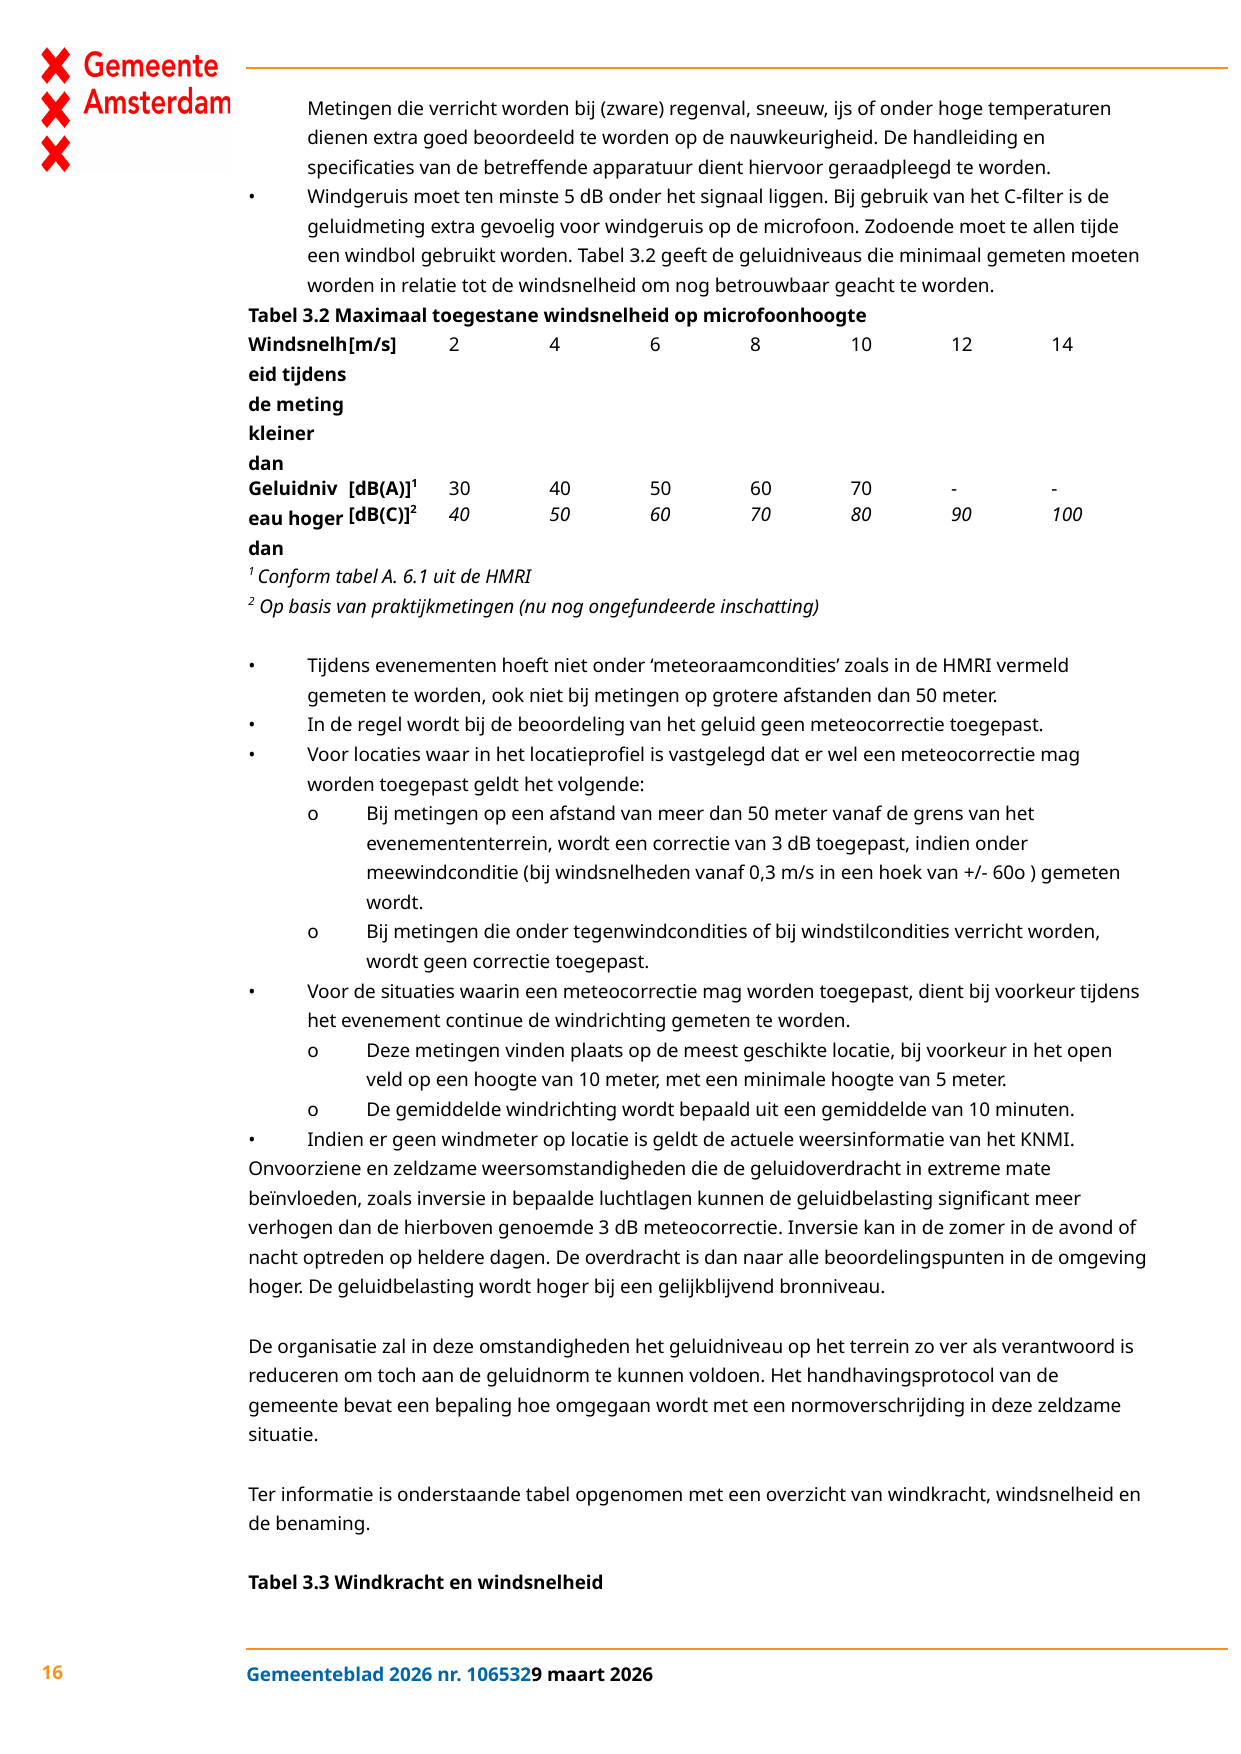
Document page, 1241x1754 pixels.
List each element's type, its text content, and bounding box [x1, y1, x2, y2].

table_cell - [1051, 476, 1152, 501]
text Onvoorziene en zeldzame weersomstandigheden die de geluidoverdracht in extreme mate beïnvloeden, zoals inversie in bepaalde luchtlagen kunnen de geluidbelasting significant meer verhogen dan de hierboven genoemde 3 dB meteocorrectie. Inversie kan in de zomer in de avond of nacht optreden op heldere dagen. De overdracht is dan naar alle beoordelingspunten in de omgeving hoger. De geluidbelasting wordt hoger bij een gelijkblijvend bronniveau. [248, 1155, 1152, 1299]
table_cell Geluidniveau hoger dan [248, 476, 348, 561]
list Metingen die verricht worden bij (zware) regenval, sneeuw, ijs of onder hoge temperaturen dienen extra goed beoordeeld te worden op de nauwkeurigheid. De handleiding en specificaties van de betreffende apparatuur dient hiervoor geraadpleegd te worden. [248, 95, 1152, 180]
table_cell 60 [650, 501, 750, 561]
table_header 14 [1051, 332, 1152, 476]
table_header [m/s] [348, 332, 449, 476]
table_cell 40 [449, 501, 549, 561]
list Deze metingen vinden plaats op de meest geschikte locatie, bij voorkeur in het open veld op een hoogte van 10 meter, met een minimale hoogte van 5 meter. [307, 1037, 1152, 1092]
table_header 12 [951, 332, 1051, 476]
table_header 6 [650, 332, 750, 476]
table_cell [dB(C)]2 [348, 501, 449, 561]
table_cell 100 [1051, 501, 1152, 561]
table_cell 40 [549, 476, 649, 501]
text Tabel 3.2 Maximaal toegestane windsnelheid op microfoonhoogte [248, 302, 1152, 328]
list Voor de situaties waarin een meteocorrectie mag worden toegepast, dient bij voorkeur tijdens het evenement continue de windrichting gemeten te worden. [248, 978, 1152, 1033]
table_header Windsnelheid tijdens de meting kleiner dan [248, 332, 348, 476]
table_cell - [951, 476, 1051, 501]
text 1 Conform tabel A. 6.1 uit de HMRI [248, 564, 1152, 589]
picture [41, 47, 231, 172]
text Tabel 3.3 Windkracht en windsnelheid [248, 1569, 1152, 1595]
table_cell 50 [549, 501, 649, 561]
table_header 8 [750, 332, 850, 476]
text Ter informatie is onderstaande tabel opgenomen met een overzicht van windkracht, windsnelheid en de benaming. [248, 1481, 1152, 1536]
table_cell 80 [850, 501, 951, 561]
text De organisatie zal in deze omstandigheden het geluidniveau op het terrein zo ver als verantwoord is reduceren om toch aan de geluidnorm te kunnen voldoen. Het handhavingsprotocol van de gemeente bevat een bepaling hoe omgegaan wordt met een normoverschrijding in deze zeldzame situatie. [248, 1333, 1152, 1447]
table_cell 30 [449, 476, 549, 501]
list Tijdens evenementen hoeft niet onder ‘meteoraamcondities’ zoals in de HMRI vermeld gemeten te worden, ook niet bij metingen op grotere afstanden dan 50 meter. [248, 652, 1152, 708]
table_cell 90 [951, 501, 1051, 561]
list Bij metingen op een afstand van meer dan 50 meter vanaf de grens van het evenemententerrein, wordt een correctie van 3 dB toegepast, indien onder meewindconditie (bij windsnelheden vanaf 0,3 m/s in een hoek van +/- 60o ) gemeten wordt. [307, 800, 1152, 915]
table_header 2 [449, 332, 549, 476]
table_cell 50 [650, 476, 750, 501]
list De gemiddelde windrichting wordt bepaald uit een gemiddelde van 10 minuten. [307, 1096, 1152, 1122]
list Windgeruis moet ten minste 5 dB onder het signaal liggen. Bij gebruik van het C-filter is de geluidmeting extra gevoelig voor windgeruis op de microfoon. Zodoende moet te allen tijde een windbol gebruikt worden. Tabel 3.2 geeft de geluidniveaus die minimaal gemeten moeten worden in relatie tot de windsnelheid om nog betrouwbaar geacht te worden. [248, 183, 1152, 298]
table_cell 70 [750, 501, 850, 561]
list Bij metingen die onder tegenwindcondities of bij windstilcondities verricht worden, wordt geen correctie toegepast. [307, 919, 1152, 974]
table_header 10 [850, 332, 951, 476]
list Voor locaties waar in het locatieprofiel is vastgelegd dat er wel een meteocorrectie mag worden toegepast geldt het volgende: [248, 741, 1152, 797]
text 2 Op basis van praktijkmetingen (nu nog ongefundeerde inschatting) [248, 593, 1152, 619]
list Indien er geen windmeter op locatie is geldt de actuele weersinformatie van het KNMI. [248, 1126, 1152, 1152]
table_header 4 [549, 332, 649, 476]
table_cell 60 [750, 476, 850, 501]
list In de regel wordt bij de beoordeling van het geluid geen meteocorrectie toegepast. [248, 712, 1152, 737]
table_cell [dB(A)]1 [348, 476, 449, 501]
table_cell 70 [850, 476, 951, 501]
